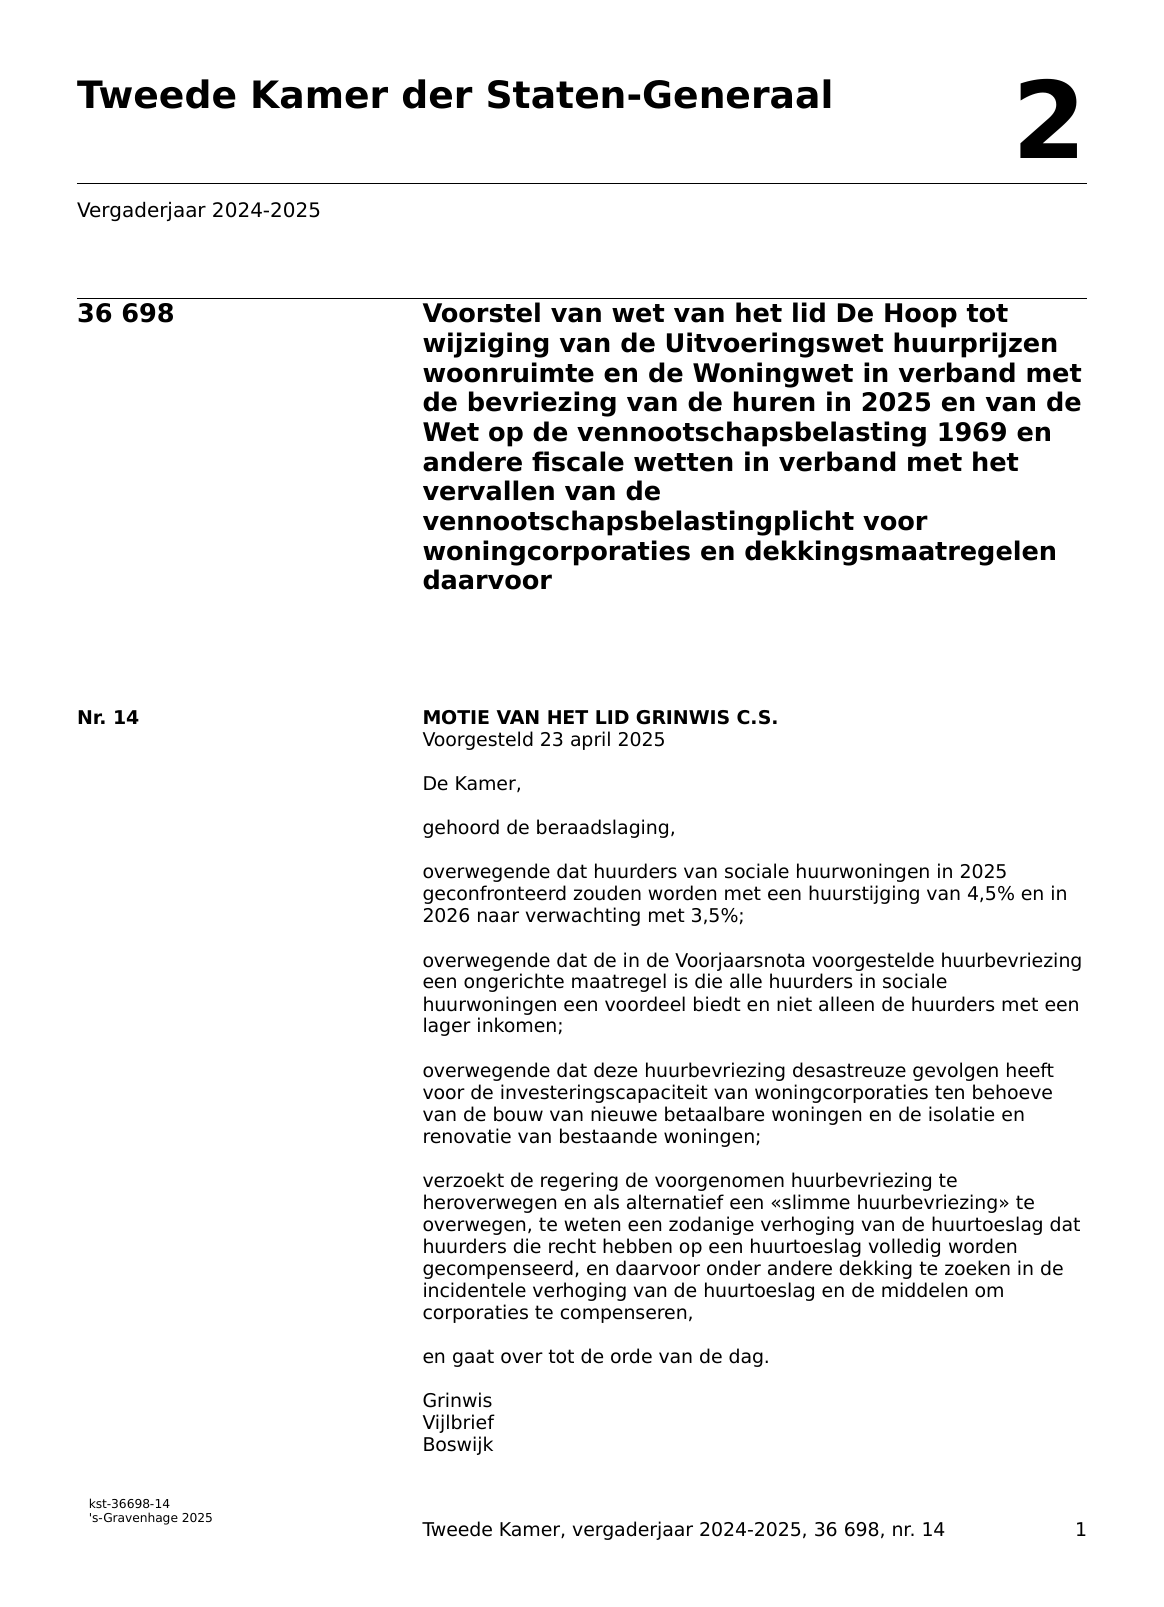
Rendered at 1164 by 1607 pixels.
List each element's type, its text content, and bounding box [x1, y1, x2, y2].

text Vijlbrief [422, 1412, 1087, 1434]
table_cell Vergaderjaar 2024-2025 [77, 184, 1087, 298]
table_header Tweede Kamer der Staten-Generaal [77, 59, 886, 183]
text 's-Gravenhage 2025 [88, 1511, 323, 1525]
text De Kamer, [422, 773, 1087, 795]
text verzoekt de regering de voorgenomen huurbevriezing te heroverwegen en als alternatief een «slimme huurbevriezing» te overwegen, te weten een zodanige verhoging van de huurtoeslag dat huurders die recht hebben op een huurtoeslag volledig worden gecompenseerd, en daarvoor onder andere dekking te zoeken in de incidentele verhoging van de huurtoeslag en de middelen om corporaties te compenseren, [422, 1170, 1087, 1323]
text Boswijk [422, 1434, 1087, 1456]
text Voorgesteld 23 april 2025 [422, 729, 1087, 751]
text overwegende dat de in de Voorjaarsnota voorgestelde huurbevriezing een ongerichte maatregel is die alle huurders in sociale huurwoningen een voordeel biedt en niet alleen de huurders met een lager inkomen; [422, 949, 1087, 1037]
text overwegende dat huurders van sociale huurwoningen in 2025 geconfronteerd zouden worden met een huurstijging van 4,5% en in 2026 naar verwachting met 3,5%; [422, 861, 1087, 927]
table_header 2 [886, 59, 1087, 183]
subtitle 36 698 Voorstel van wet van het lid De Hoop tot wijziging van de Uitvoeringswet huurprijzen woonruimte en de Woningwet in verband met de bevriezing van de huren in 2025 en van de Wet op de vennootschapsbelasting 1969 en andere fiscale wetten in verband met het vervallen van de vennootschapsbelastingplicht voor woningcorporaties en dekkingsmaatregelen daarvoor [77, 299, 1087, 596]
text kst-36698-14 [88, 1497, 323, 1511]
text gehoord de beraadslaging, [422, 817, 1087, 839]
text Grinwis [422, 1390, 1087, 1412]
text en gaat over tot de orde van de dag. [422, 1346, 1087, 1368]
text overwegende dat deze huurbevriezing desastreuze gevolgen heeft voor de investeringscapaciteit van woningcorporaties ten behoeve van de bouw van nieuwe betaalbare woningen en de isolatie en renovatie van bestaande woningen; [422, 1059, 1087, 1147]
subtitle Nr. 14 MOTIE VAN HET LID GRINWIS C.S. [77, 707, 1087, 729]
